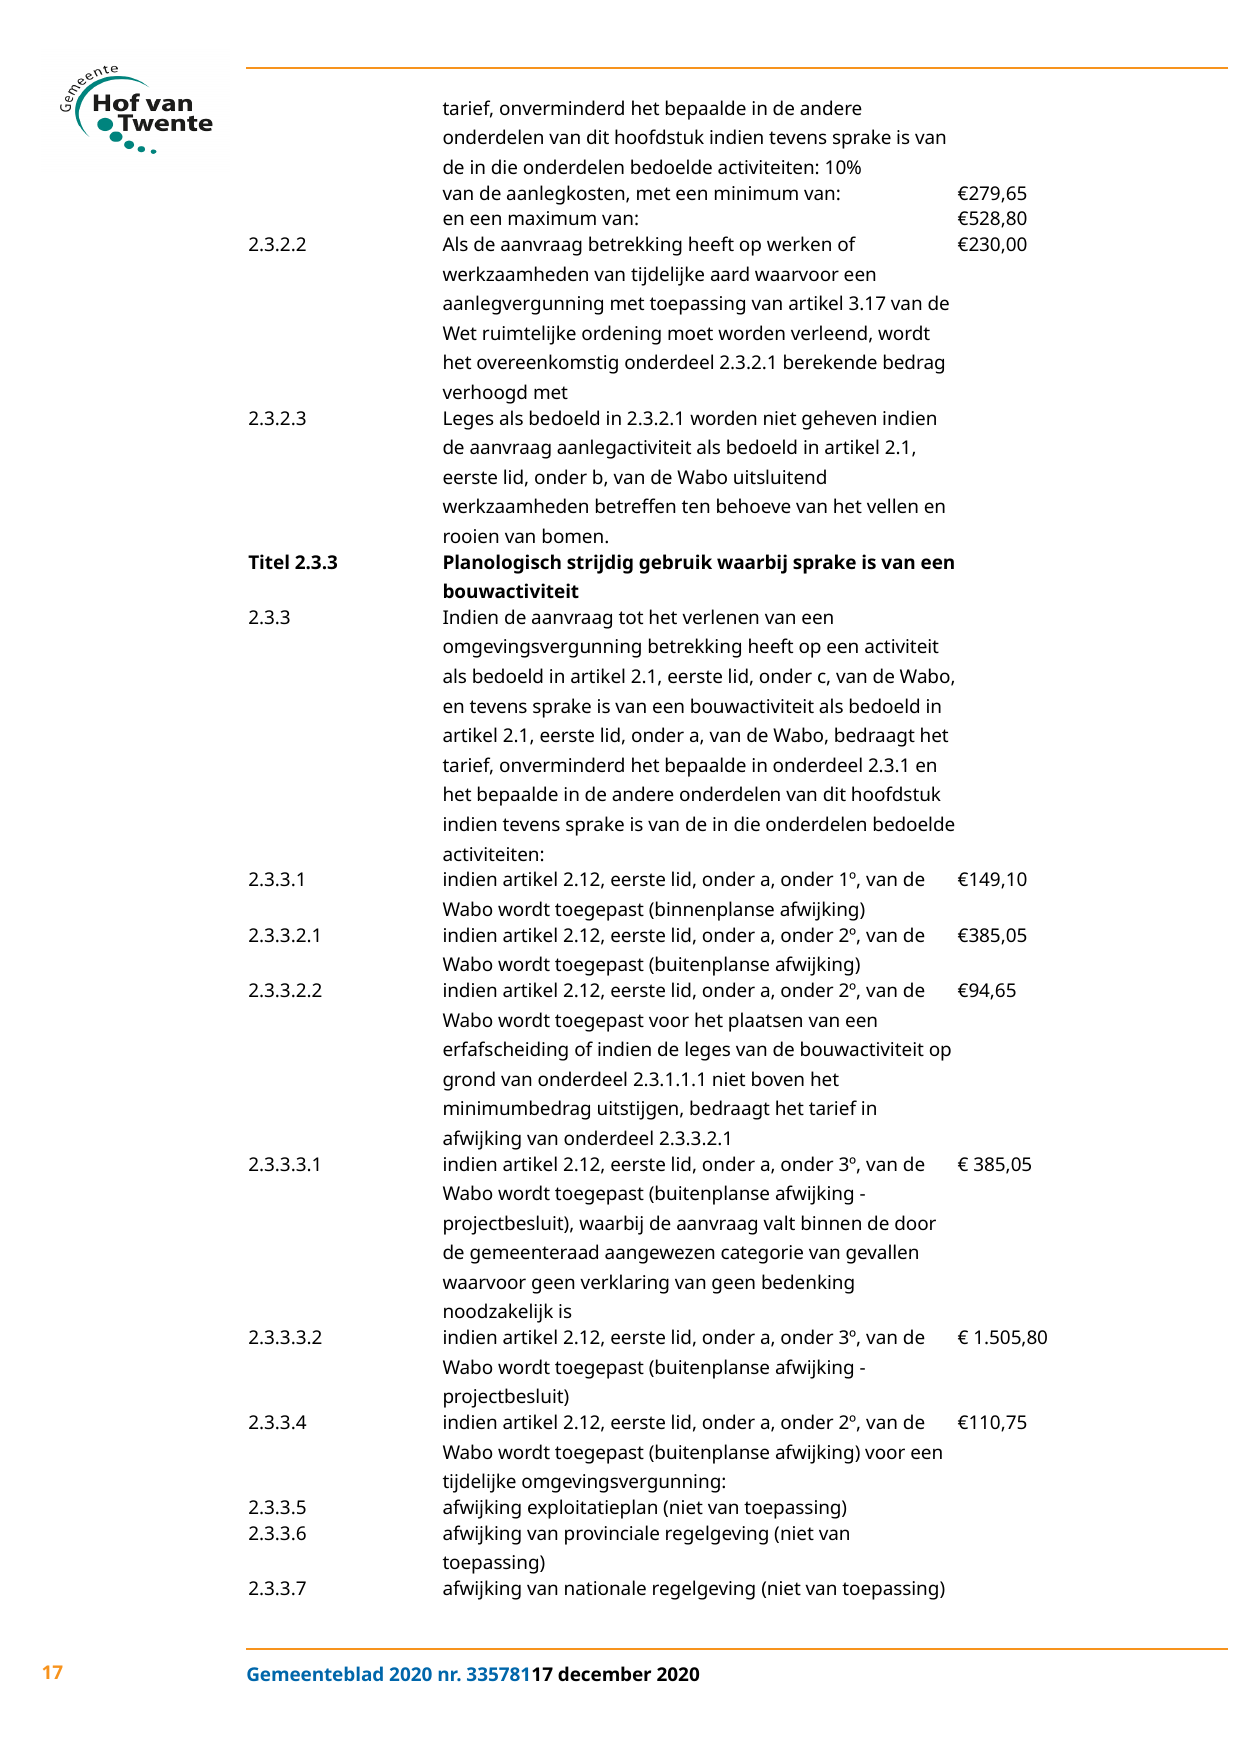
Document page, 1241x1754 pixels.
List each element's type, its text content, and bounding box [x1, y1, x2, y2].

table_cell Als de aanvraag betrekking heeft op werken of werkzaamheden van tijdelijke aard waarvoor een aanlegvergunning met toepassing van artikel 3.17 van de Wet ruimtelijke ordening moet worden verleend, wordt het overeenkomstig onderdeel 2.3.2.1 berekende bedrag verhoogd met [442, 231, 957, 405]
table_cell €385,05 [958, 922, 1152, 977]
table_cell 2.3.3.6 [248, 1520, 442, 1575]
table_cell indien artikel 2.12, eerste lid, onder a, onder 1º, van de Wabo wordt toegepast (binnenplanse afwijking) [442, 867, 957, 922]
table_cell €279,65 [958, 180, 1152, 205]
table_cell [958, 1575, 1152, 1601]
table_cell €149,10 [958, 867, 1152, 922]
table_cell €110,75 [958, 1409, 1152, 1494]
table_cell € 385,05 [958, 1151, 1152, 1324]
table_cell indien artikel 2.12, eerste lid, onder a, onder 3º, van de Wabo wordt toegepast (buitenplanse afwijking - projectbesluit) [442, 1325, 957, 1409]
table_cell 2.3.3.3.1 [248, 1151, 442, 1324]
table_cell indien artikel 2.12, eerste lid, onder a, onder 3º, van de Wabo wordt toegepast (buitenplanse afwijking - projectbesluit), waarbij de aanvraag valt binnen de door de gemeenteraad aangewezen categorie van gevallen waarvoor geen verklaring van geen bedenking noodzakelijk is [442, 1151, 957, 1324]
table_cell indien artikel 2.12, eerste lid, onder a, onder 2º, van de Wabo wordt toegepast (buitenplanse afwijking) voor een tijdelijke omgevingsvergunning: [442, 1409, 957, 1494]
table_cell [958, 405, 1152, 549]
table_cell Indien de aanvraag tot het verlenen van een omgevingsvergunning betrekking heeft op een activiteit als bedoeld in artikel 2.1, eerste lid, onder c, van de Wabo, en tevens sprake is van een bouwactiviteit als bedoeld in artikel 2.1, eerste lid, onder a, van de Wabo, bedraagt het tarief, onverminderd het bepaalde in onderdeel 2.3.1 en het bepaalde in de andere onderdelen van dit hoofdstuk indien tevens sprake is van de in die onderdelen bedoelde activiteiten: [442, 604, 957, 867]
table_cell € 1.505,80 [958, 1325, 1152, 1409]
table_cell afwijking van nationale regelgeving (niet van toepassing) [442, 1575, 957, 1601]
table_cell Planologisch strijdig gebruik waarbij sprake is van een bouwactiviteit [442, 549, 957, 604]
table_cell [958, 549, 1152, 604]
table_cell [958, 1494, 1152, 1520]
picture [41, 47, 231, 172]
table_cell 2.3.2.3 [248, 405, 442, 549]
table_cell afwijking van provinciale regelgeving (niet van toepassing) [442, 1520, 957, 1575]
table_cell indien artikel 2.12, eerste lid, onder a, onder 2º, van de Wabo wordt toegepast voor het plaatsen van een erfafscheiding of indien de leges van de bouwactiviteit op grond van onderdeel 2.3.1.1.1 niet boven het minimumbedrag uitstijgen, bedraagt het tarief in afwijking van onderdeel 2.3.3.2.1 [442, 977, 957, 1151]
table_cell €528,80 [958, 205, 1152, 231]
table_cell [248, 180, 442, 205]
table_cell [958, 95, 1152, 180]
table_cell 2.3.3 [248, 604, 442, 867]
table_cell indien artikel 2.12, eerste lid, onder a, onder 2º, van de Wabo wordt toegepast (buitenplanse afwijking) [442, 922, 957, 977]
table_cell van de aanlegkosten, met een minimum van: [442, 180, 957, 205]
table_cell €94,65 [958, 977, 1152, 1151]
table_cell 2.3.3.2.1 [248, 922, 442, 977]
table_cell 2.3.3.4 [248, 1409, 442, 1494]
table_cell 2.3.3.1 [248, 867, 442, 922]
table_cell en een maximum van: [442, 205, 957, 231]
table_cell [248, 205, 442, 231]
table_cell €230,00 [958, 231, 1152, 405]
table_cell [958, 604, 1152, 867]
table_cell [248, 95, 442, 180]
table_cell Leges als bedoeld in 2.3.2.1 worden niet geheven indien de aanvraag aanlegactiviteit als bedoeld in artikel 2.1, eerste lid, onder b, van de Wabo uitsluitend werkzaamheden betreffen ten behoeve van het vellen en rooien van bomen. [442, 405, 957, 549]
table_cell 2.3.2.2 [248, 231, 442, 405]
table_cell afwijking exploitatieplan (niet van toepassing) [442, 1494, 957, 1520]
table_cell 2.3.3.3.2 [248, 1325, 442, 1409]
table_cell tarief, onverminderd het bepaalde in de andere onderdelen van dit hoofdstuk indien tevens sprake is van de in die onderdelen bedoelde activiteiten: 10% [442, 95, 957, 180]
table_cell 2.3.3.5 [248, 1494, 442, 1520]
table_cell Titel 2.3.3 [248, 549, 442, 604]
table_cell [958, 1520, 1152, 1575]
table_cell 2.3.3.2.2 [248, 977, 442, 1151]
table_cell 2.3.3.7 [248, 1575, 442, 1601]
